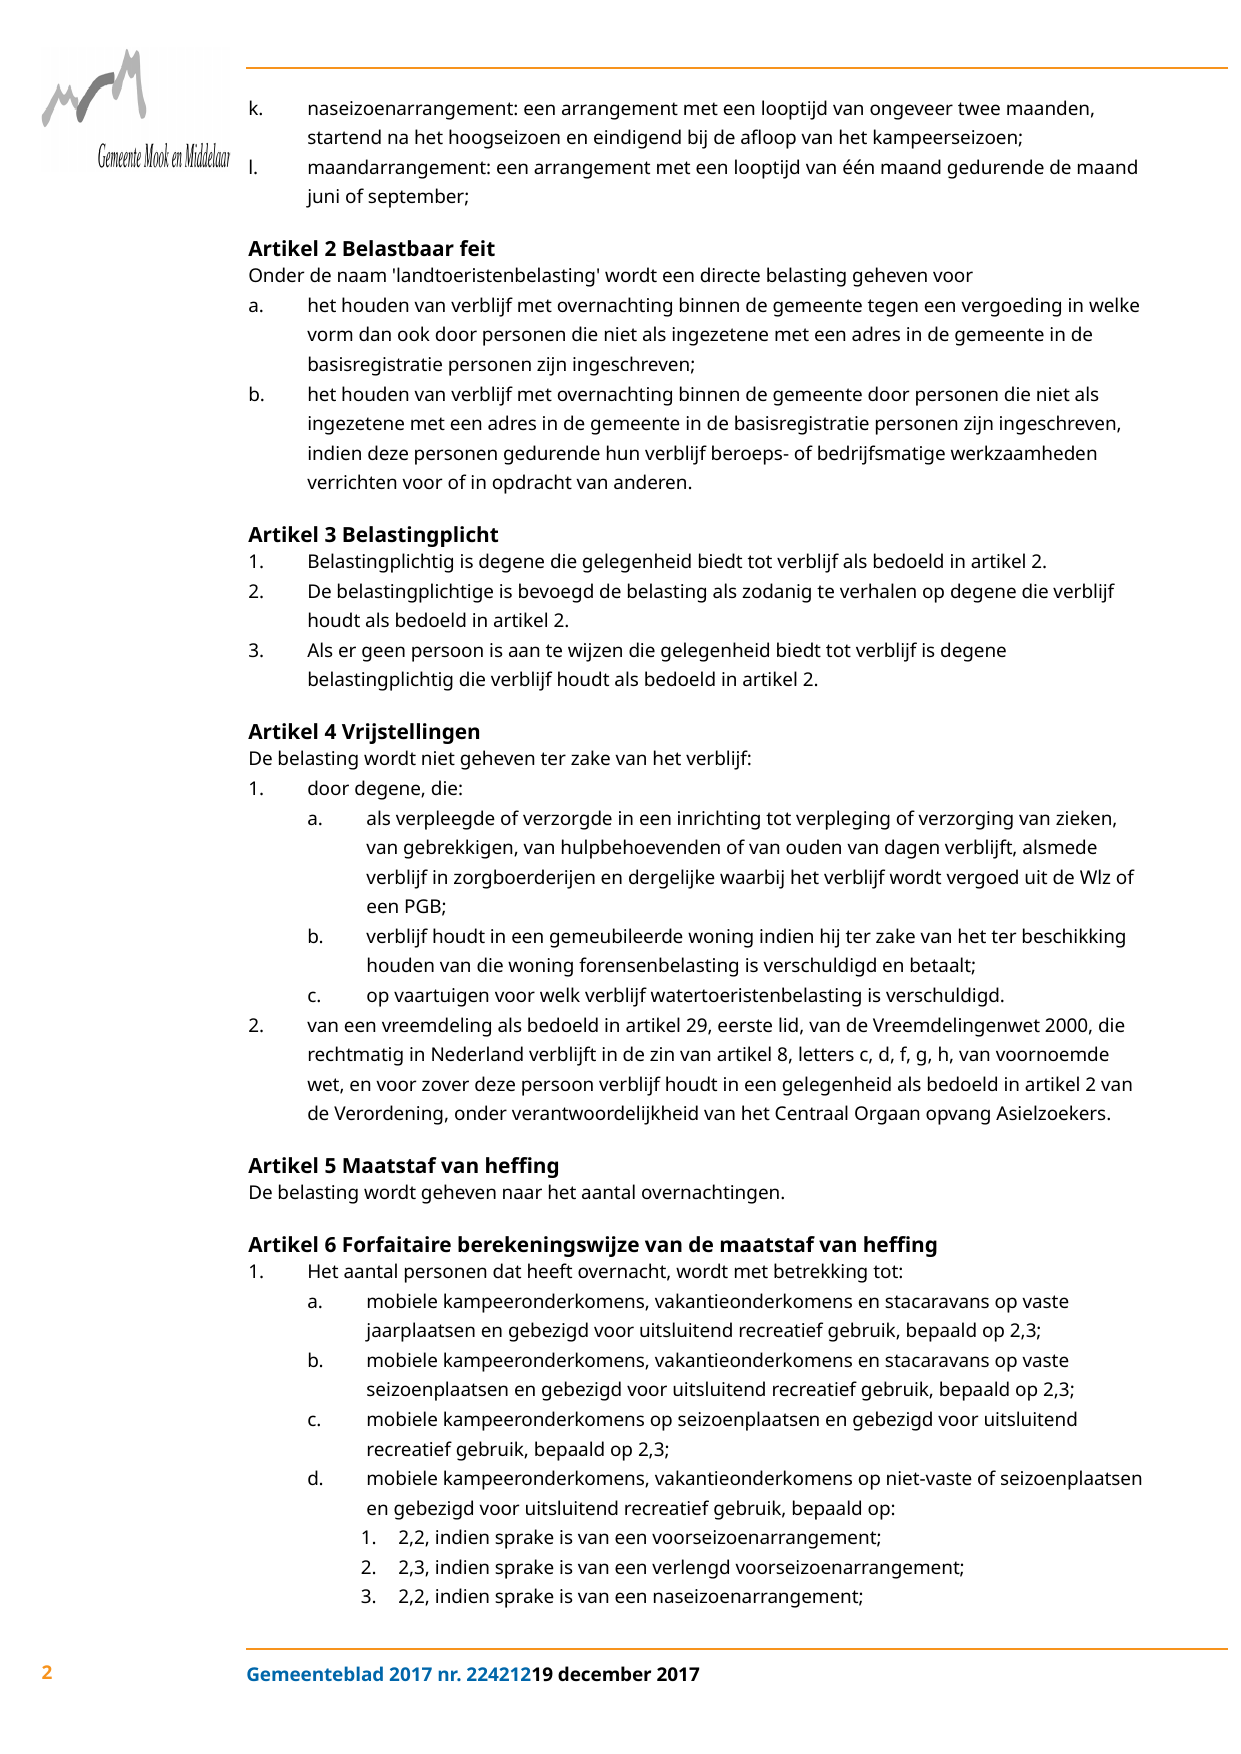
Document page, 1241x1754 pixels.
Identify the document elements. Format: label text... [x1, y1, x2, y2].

list van een vreemdeling als bedoeld in artikel 29, eerste lid, van de Vreemdelingenwet 2000, die rechtmatig in Nederland verblijft in de zin van artikel 8, letters c, d, f, g, h, van voornoemde wet, en voor zover deze persoon verblijf houdt in een gelegenheid als bedoeld in artikel 2 van de Verordening, onder verantwoordelijkheid van het Centraal Orgaan opvang Asielzoekers. [248, 1012, 1152, 1126]
list het houden van verblijf met overnachting binnen de gemeente tegen een vergoeding in welke vorm dan ook door personen die niet als ingezetene met een adres in de gemeente in de basisregistratie personen zijn ingeschreven; [248, 292, 1152, 377]
text Artikel 4 Vrijstellingen [248, 717, 1152, 746]
list Het aantal personen dat heeft overnacht, wordt met betrekking tot: [248, 1258, 1152, 1284]
text Artikel 6 Forfaitaire berekeningswijze van de maatstaf van heffing [248, 1230, 1152, 1258]
list verblijf houdt in een gemeubileerde woning indien hij ter zake van het ter beschikking houden van die woning forensenbelasting is verschuldigd en betaalt; [307, 923, 1152, 978]
list door degene, die: [248, 775, 1152, 801]
text De belasting wordt geheven naar het aantal overnachtingen. [248, 1179, 1152, 1205]
text Artikel 2 Belastbaar feit [248, 234, 1152, 262]
list mobiele kampeeronderkomens, vakantieonderkomens en stacaravans op vaste seizoenplaatsen en gebezigd voor uitsluitend recreatief gebruik, bepaald op 2,3; [307, 1347, 1152, 1402]
list De belastingplichtige is bevoegd de belasting als zodanig te verhalen op degene die verblijf houdt als bedoeld in artikel 2. [248, 578, 1152, 633]
list maandarrangement: een arrangement met een looptijd van één maand gedurende de maand juni of september; [248, 154, 1152, 209]
list 2,2, indien sprake is van een voorseizoenarrangement; [361, 1524, 1152, 1550]
list mobiele kampeeronderkomens, vakantieonderkomens en stacaravans op vaste jaarplaatsen en gebezigd voor uitsluitend recreatief gebruik, bepaald op 2,3; [307, 1288, 1152, 1343]
list mobiele kampeeronderkomens op seizoenplaatsen en gebezigd voor uitsluitend recreatief gebruik, bepaald op 2,3; [307, 1406, 1152, 1461]
list naseizoenarrangement: een arrangement met een looptijd van ongeveer twee maanden, startend na het hoogseizoen en eindigend bij de afloop van het kampeerseizoen; [248, 95, 1152, 150]
list als verpleegde of verzorgde in een inrichting tot verpleging of verzorging van zieken, van gebrekkigen, van hulpbehoevenden of van ouden van dagen verblijft, alsmede verblijf in zorgboerderijen en dergelijke waarbij het verblijf wordt vergoed uit de Wlz of een PGB; [307, 805, 1152, 919]
text Artikel 5 Maatstaf van heffing [248, 1151, 1152, 1179]
list 2,3, indien sprake is van een verlengd voorseizoenarrangement; [361, 1554, 1152, 1580]
text Artikel 3 Belastingplicht [248, 520, 1152, 548]
list Als er geen persoon is aan te wijzen die gelegenheid biedt tot verblijf is degene belastingplichtig die verblijf houdt als bedoeld in artikel 2. [248, 637, 1152, 692]
list 2,2, indien sprake is van een naseizoenarrangement; [361, 1584, 1152, 1609]
text De belasting wordt niet geheven ter zake van het verblijf: [248, 746, 1152, 771]
list mobiele kampeeronderkomens, vakantieonderkomens op niet-vaste of seizoenplaatsen en gebezigd voor uitsluitend recreatief gebruik, bepaald op: [307, 1465, 1152, 1521]
list Belastingplichtig is degene die gelegenheid biedt tot verblijf als bedoeld in artikel 2. [248, 548, 1152, 574]
list op vaartuigen voor welk verblijf watertoeristenbelasting is verschuldigd. [307, 982, 1152, 1008]
list het houden van verblijf met overnachting binnen de gemeente door personen die niet als ingezetene met een adres in de gemeente in de basisregistratie personen zijn ingeschreven, indien deze personen gedurende hun verblijf beroeps- of bedrijfsmatige werkzaamheden verrichten voor of in opdracht van anderen. [248, 381, 1152, 495]
picture [41, 47, 231, 172]
text Onder de naam 'landtoeristenbelasting' wordt een directe belasting geheven voor [248, 262, 1152, 288]
